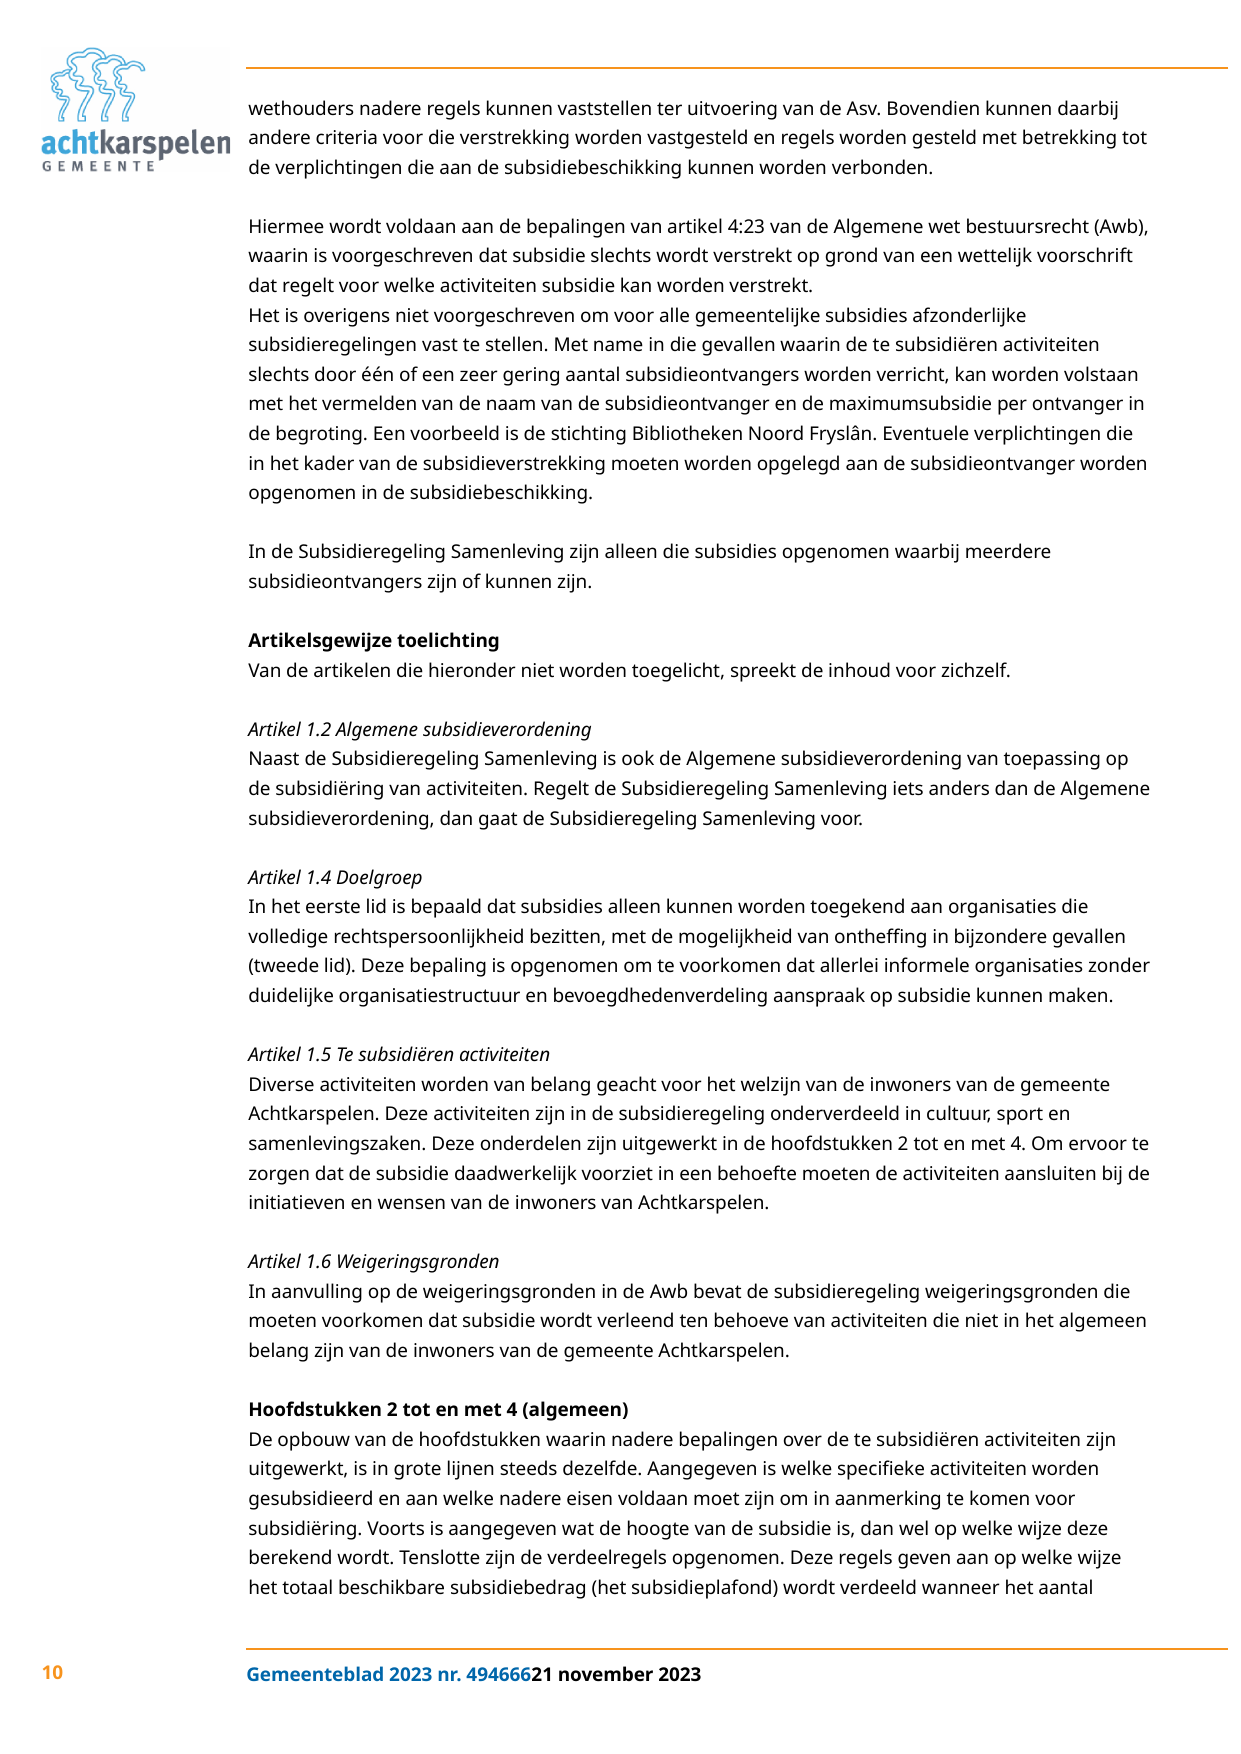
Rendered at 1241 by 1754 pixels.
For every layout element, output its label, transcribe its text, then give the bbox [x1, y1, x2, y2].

text In de Subsidieregeling Samenleving zijn alleen die subsidies opgenomen waarbij meerdere subsidieontvangers zijn of kunnen zijn. [248, 538, 1152, 594]
text Artikel 1.6 Weigeringsgronden [248, 1248, 1152, 1274]
text In het eerste lid is bepaald dat subsidies alleen kunnen worden toegekend aan organisaties die volledige rechtspersoonlijkheid bezitten, met de mogelijkheid van ontheffing in bijzondere gevallen (tweede lid). Deze bepaling is opgenomen om te voorkomen dat allerlei informele organisaties zonder duidelijke organisatiestructuur en bevoegdhedenverdeling aanspraak op subsidie kunnen maken. [248, 893, 1152, 1008]
text Het is overigens niet voorgeschreven om voor alle gemeentelijke subsidies afzonderlijke subsidieregelingen vast te stellen. Met name in die gevallen waarin de te subsidiëren activiteiten slechts door één of een zeer gering aantal subsidieontvangers worden verricht, kan worden volstaan met het vermelden van de naam van de subsidieontvanger en de maximumsubsidie per ontvanger in de begroting. Een voorbeeld is de stichting Bibliotheken Noord Fryslân. Eventuele verplichtingen die in het kader van de subsidieverstrekking moeten worden opgelegd aan de subsidieontvanger worden opgenomen in de subsidiebeschikking. [248, 302, 1152, 505]
text Naast de Subsidieregeling Samenleving is ook de Algemene subsidieverordening van toepassing op de subsidiëring van activiteiten. Regelt de Subsidieregeling Samenleving iets anders dan de Algemene subsidieverordening, dan gaat de Subsidieregeling Samenleving voor. [248, 746, 1152, 831]
text In aanvulling op de weigeringsgronden in de Awb bevat de subsidieregeling weigeringsgronden die moeten voorkomen dat subsidie wordt verleend ten behoeve van activiteiten die niet in het algemeen belang zijn van de inwoners van de gemeente Achtkarspelen. [248, 1278, 1152, 1363]
text De opbouw van de hoofdstukken waarin nadere bepalingen over de te subsidiëren activiteiten zijn uitgewerkt, is in grote lijnen steeds dezelfde. Aangegeven is welke specifieke activiteiten worden gesubsidieerd en aan welke nadere eisen voldaan moet zijn om in aanmerking te komen voor subsidiëring. Voorts is aangegeven wat de hoogte van de subsidie is, dan wel op welke wijze deze berekend wordt. Tenslotte zijn de verdeelregels opgenomen. Deze regels geven aan op welke wijze het totaal beschikbare subsidiebedrag (het subsidieplafond) wordt verdeeld wanneer het aantal [248, 1426, 1152, 1600]
text Artikel 1.2 Algemene subsidieverordening [248, 716, 1152, 742]
picture [41, 47, 231, 172]
text Van de artikelen die hieronder niet worden toegelicht, spreekt de inhoud voor zichzelf. [248, 657, 1152, 683]
text Artikel 1.5 Te subsidiëren activiteiten [248, 1041, 1152, 1067]
text Hoofdstukken 2 tot en met 4 (algemeen) [248, 1396, 1152, 1422]
text wethouders nadere regels kunnen vaststellen ter uitvoering van de Asv. Bovendien kunnen daarbij andere criteria voor die verstrekking worden vastgesteld en regels worden gesteld met betrekking tot de verplichtingen die aan de subsidiebeschikking kunnen worden verbonden. [248, 95, 1152, 180]
text Artikel 1.4 Doelgroep [248, 864, 1152, 890]
text Diverse activiteiten worden van belang geacht voor het welzijn van de inwoners van de gemeente Achtkarspelen. Deze activiteiten zijn in de subsidieregeling onderverdeeld in cultuur, sport en samenlevingszaken. Deze onderdelen zijn uitgewerkt in de hoofdstukken 2 tot en met 4. Om ervoor te zorgen dat de subsidie daadwerkelijk voorziet in een behoefte moeten de activiteiten aansluiten bij de initiatieven en wensen van de inwoners van Achtkarspelen. [248, 1071, 1152, 1215]
text Artikelsgewijze toelichting [248, 627, 1152, 653]
text Hiermee wordt voldaan aan de bepalingen van artikel 4:23 van de Algemene wet bestuursrecht (Awb), waarin is voorgeschreven dat subsidie slechts wordt verstrekt op grond van een wettelijk voorschrift dat regelt voor welke activiteiten subsidie kan worden verstrekt. [248, 213, 1152, 298]
